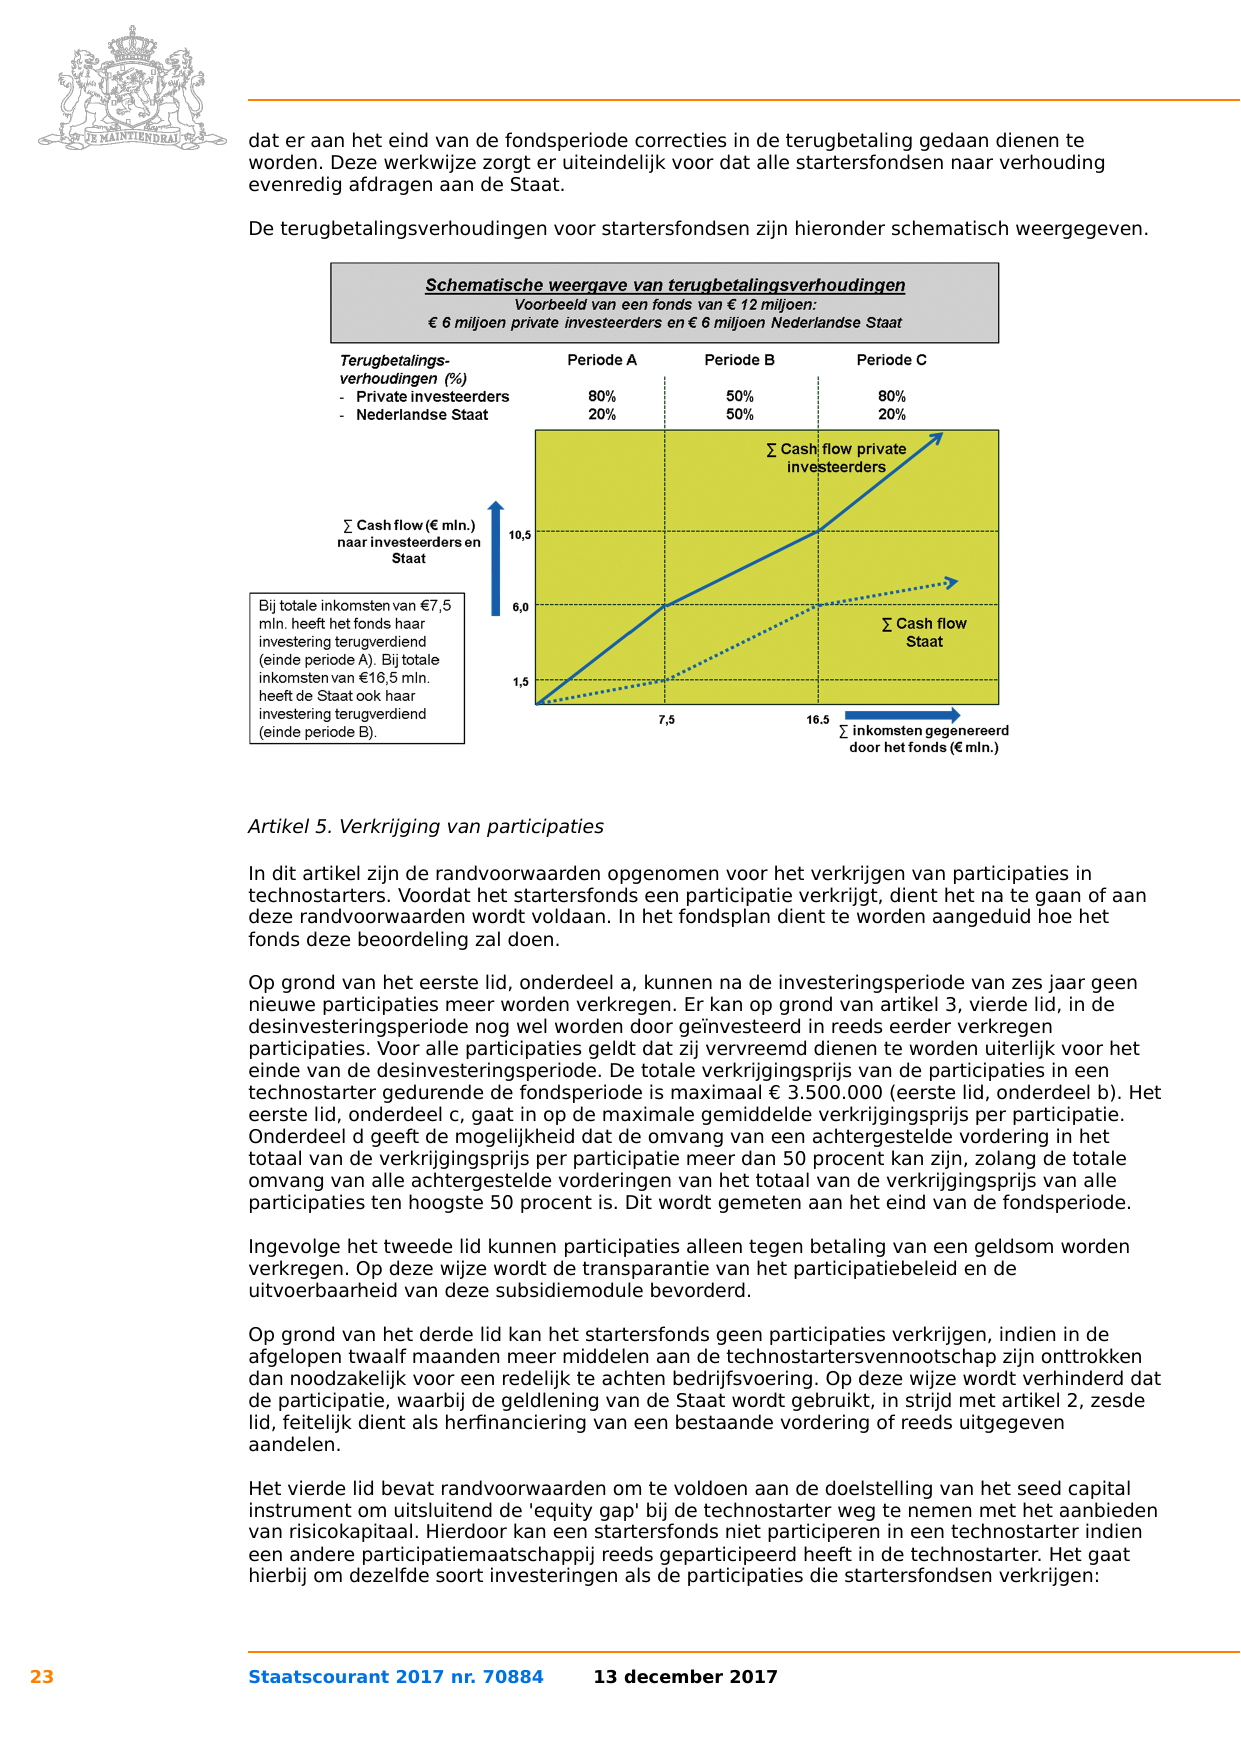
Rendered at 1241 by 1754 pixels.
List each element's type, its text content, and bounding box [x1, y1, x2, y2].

picture [38, 25, 227, 150]
text dat er aan het eind van de fondsperiode correcties in de terugbetaling gedaan dienen te worden. Deze werkwijze zorgt er uiteindelijk voor dat alle startersfondsen naar verhouding evenredig afdragen aan de Staat. [248, 130, 1163, 196]
text In dit artikel zijn de randvoorwaarden opgenomen voor het verkrijgen van participaties in technostarters. Voordat het startersfonds een participatie verkrijgt, dient het na te gaan of aan deze randvoorwaarden wordt voldaan. In het fondsplan dient te worden aangeduid hoe het fonds deze beoordeling zal doen. [248, 862, 1163, 950]
text Het vierde lid bevat randvoorwaarden om te voldoen aan de doelstelling van het seed capital instrument om uitsluitend de 'equity gap' bij de technostarter weg te nemen met het aanbieden van risicokapitaal. Hierdoor kan een startersfonds niet participeren in een technostarter indien een andere participatiemaatschappij reeds geparticipeerd heeft in de technostarter. Het gaat hierbij om dezelfde soort investeringen als de participaties die startersfondsen verkrijgen: [248, 1477, 1163, 1587]
subtitle Artikel 5. Verkrijging van participaties [248, 816, 1163, 837]
text De terugbetalingsverhoudingen voor startersfondsen zijn hieronder schematisch weergegeven. [248, 218, 1163, 240]
text Op grond van het derde lid kan het startersfonds geen participaties verkrijgen, indien in de afgelopen twaalf maanden meer middelen aan de technostartersvennootschap zijn onttrokken dan noodzakelijk voor een redelijk te achten bedrijfsvoering. Op deze wijze wordt verhinderd dat de participatie, waarbij de geldlening van de Staat wordt gebruikt, in strijd met artikel 2, zesde lid, feitelijk dient als herfinanciering van een bestaande vordering of reeds uitgegeven aandelen. [248, 1324, 1163, 1456]
picture [248, 261, 1010, 764]
text Ingevolge het tweede lid kunnen participaties alleen tegen betaling van een geldsom worden verkregen. Op deze wijze wordt de transparantie van het participatiebeleid en de uitvoerbaarheid van deze subsidiemodule bevorderd. [248, 1236, 1163, 1302]
text Op grond van het eerste lid, onderdeel a, kunnen na de investeringsperiode van zes jaar geen nieuwe participaties meer worden verkregen. Er kan op grond van artikel 3, vierde lid, in de desinvesteringsperiode nog wel worden door geïnvesteerd in reeds eerder verkregen participaties. Voor alle participaties geldt dat zij vervreemd dienen te worden uiterlijk voor het einde van de desinvesteringsperiode. De totale verkrijgingsprijs van de participaties in een technostarter gedurende de fondsperiode is maximaal € 3.500.000 (eerste lid, onderdeel b). Het eerste lid, onderdeel c, gaat in op de maximale gemiddelde verkrijgingsprijs per participatie. Onderdeel d geeft de mogelijkheid dat de omvang van een achtergestelde vordering in het totaal van de verkrijgingsprijs per participatie meer dan 50 procent kan zijn, zolang de totale omvang van alle achtergestelde vorderingen van het totaal van de verkrijgingsprijs van alle participaties ten hoogste 50 procent is. Dit wordt gemeten aan het eind van de fondsperiode. [248, 972, 1163, 1214]
